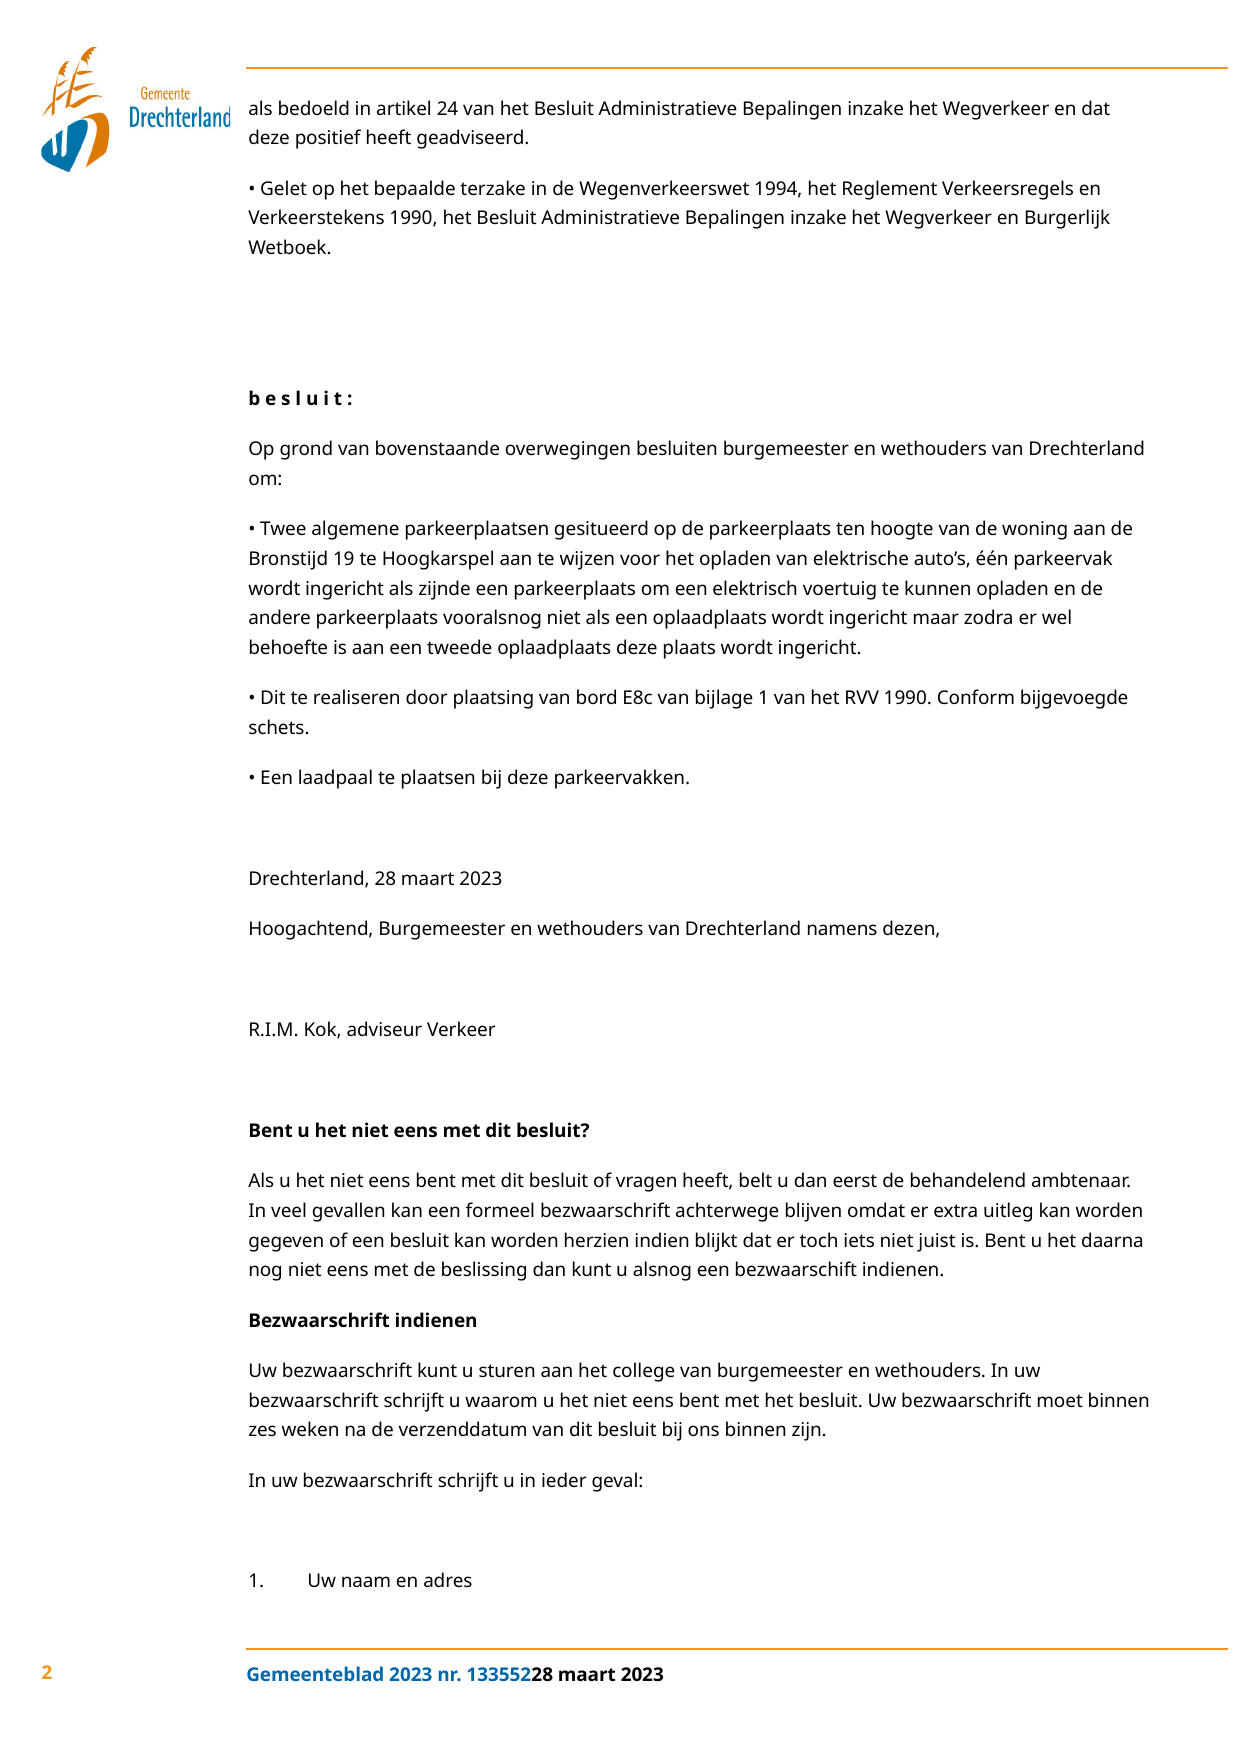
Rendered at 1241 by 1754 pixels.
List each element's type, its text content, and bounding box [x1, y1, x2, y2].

text Bezwaarschrift indienen [248, 1307, 1152, 1333]
text Op grond van bovenstaande overwegingen besluiten burgemeester en wethouders van Drechterland om: [248, 436, 1152, 491]
picture [226, 115, 231, 124]
picture [41, 47, 231, 172]
text Bent u het niet eens met dit besluit? [248, 1117, 1152, 1143]
text Hoogachtend, Burgemeester en wethouders van Drechterland namens dezen, [248, 916, 1152, 941]
text als bedoeld in artikel 24 van het Besluit Administratieve Bepalingen inzake het Wegverkeer en dat deze positief heeft geadviseerd. [248, 95, 1152, 150]
text • Een laadpaal te plaatsen bij deze parkeervakken. [248, 764, 1152, 790]
text Als u het niet eens bent met dit besluit of vragen heeft, belt u dan eerst de behandelend ambtenaar. In veel gevallen kan een formeel bezwaarschrift achterwege blijven omdat er extra uitleg kan worden gegeven of een besluit kan worden herzien indien blijkt dat er toch iets niet juist is. Bent u het daarna nog niet eens met de beslissing dan kunt u alsnog een bezwaarschift indienen. [248, 1168, 1152, 1282]
text • Twee algemene parkeerplaatsen gesitueerd op de parkeerplaats ten hoogte van de woning aan de Bronstijd 19 te Hoogkarspel aan te wijzen voor het opladen van elektrische auto’s, één parkeervak wordt ingericht als zijnde een parkeerplaats om een elektrisch voertuig te kunnen opladen en de andere parkeerplaats vooralsnog niet als een oplaadplaats wordt ingericht maar zodra er wel behoefte is aan een tweede oplaadplaats deze plaats wordt ingericht. [248, 516, 1152, 660]
text b e s l u i t : [248, 385, 1152, 411]
text In uw bezwaarschrift schrijft u in ieder geval: [248, 1467, 1152, 1493]
text • Dit te realiseren door plaatsing van bord E8c van bijlage 1 van het RVV 1990. Conform bijgevoegde schets. [248, 684, 1152, 740]
picture [41, 158, 64, 172]
text Uw bezwaarschrift kunt u sturen aan het college van burgemeester en wethouders. In uw bezwaarschrift schrijft u waarom u het niet eens bent met het besluit. Uw bezwaarschrift moet binnen zes weken na de verzenddatum van dit besluit bij ons binnen zijn. [248, 1357, 1152, 1442]
list Uw naam en adres [248, 1568, 1152, 1593]
text • Gelet op het bepaalde terzake in de Wegenverkeerswet 1994, het Reglement Verkeersregels en Verkeerstekens 1990, het Besluit Administratieve Bepalingen inzake het Wegverkeer en Burgerlijk Wetboek. [248, 175, 1152, 260]
text R.I.M. Kok, adviseur Verkeer [248, 1016, 1152, 1042]
text Drechterland, 28 maart 2023 [248, 865, 1152, 891]
